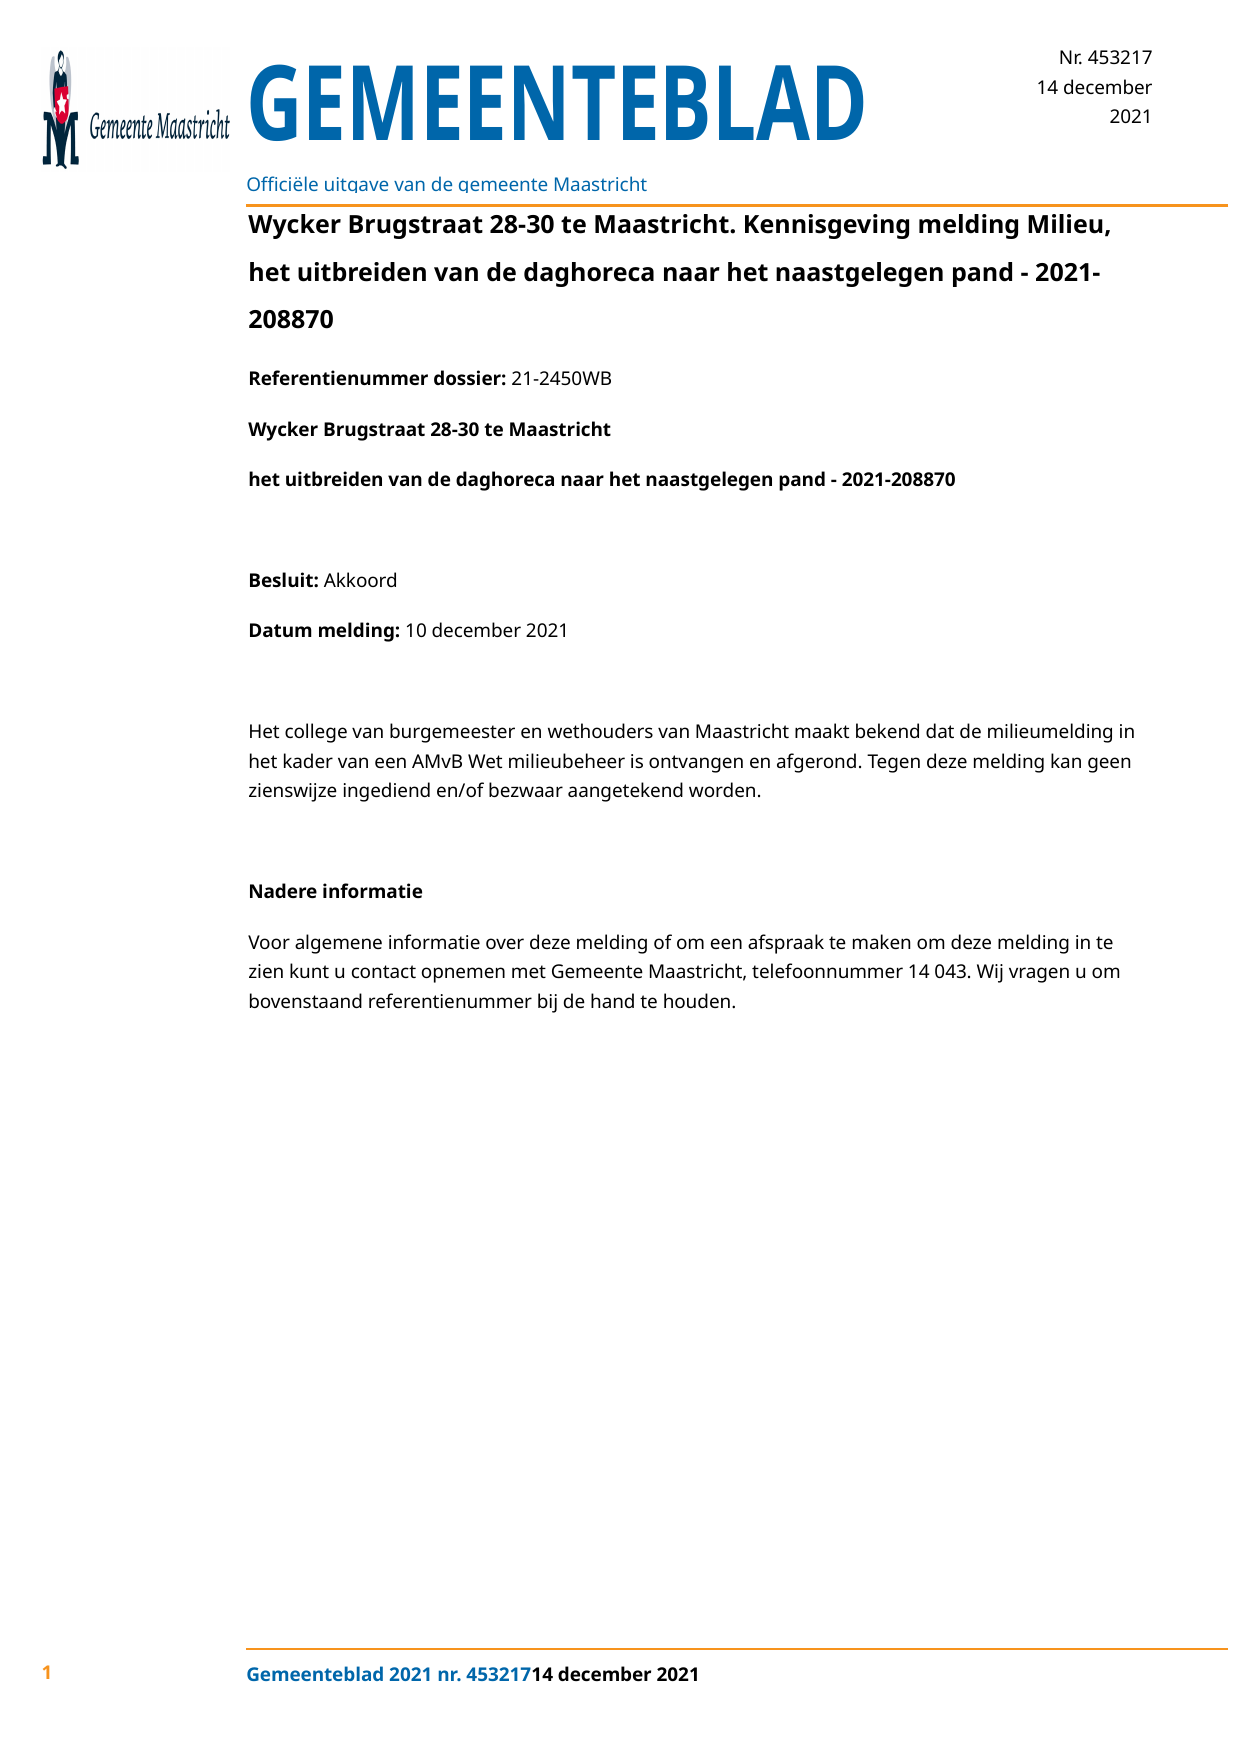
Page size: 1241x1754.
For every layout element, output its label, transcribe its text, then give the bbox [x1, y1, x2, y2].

text Wycker Brugstraat 28-30 te Maastricht. Kennisgeving melding Milieu, het uitbreiden van de daghoreca naar het naastgelegen pand - 2021-208870 [248, 207, 1152, 336]
text Besluit: Akkoord [248, 567, 1152, 593]
text Datum melding: 10 december 2021 [248, 618, 1152, 643]
text Referentienummer dossier: 21-2450WB [248, 366, 1152, 391]
text Het college van burgemeester en wethouders van Maastricht maakt bekend dat de milieumelding in het kader van een AMvB Wet milieubeheer is ontvangen en afgerond. Tegen deze melding kan geen zienswijze ingediend en/of bezwaar aangetekend worden. [248, 718, 1152, 803]
text Wycker Brugstraat 28-30 te Maastricht [248, 416, 1152, 442]
picture [41, 47, 231, 172]
text het uitbreiden van de daghoreca naar het naastgelegen pand - 2021-208870 [248, 466, 1152, 492]
text Nadere informatie [248, 878, 1152, 904]
text Voor algemene informatie over deze melding of om een afspraak te maken om deze melding in te zien kunt u contact opnemen met Gemeente Maastricht, telefoonnummer 14 043. Wij vragen u om bovenstaand referentienummer bij de hand te houden. [248, 929, 1152, 1014]
